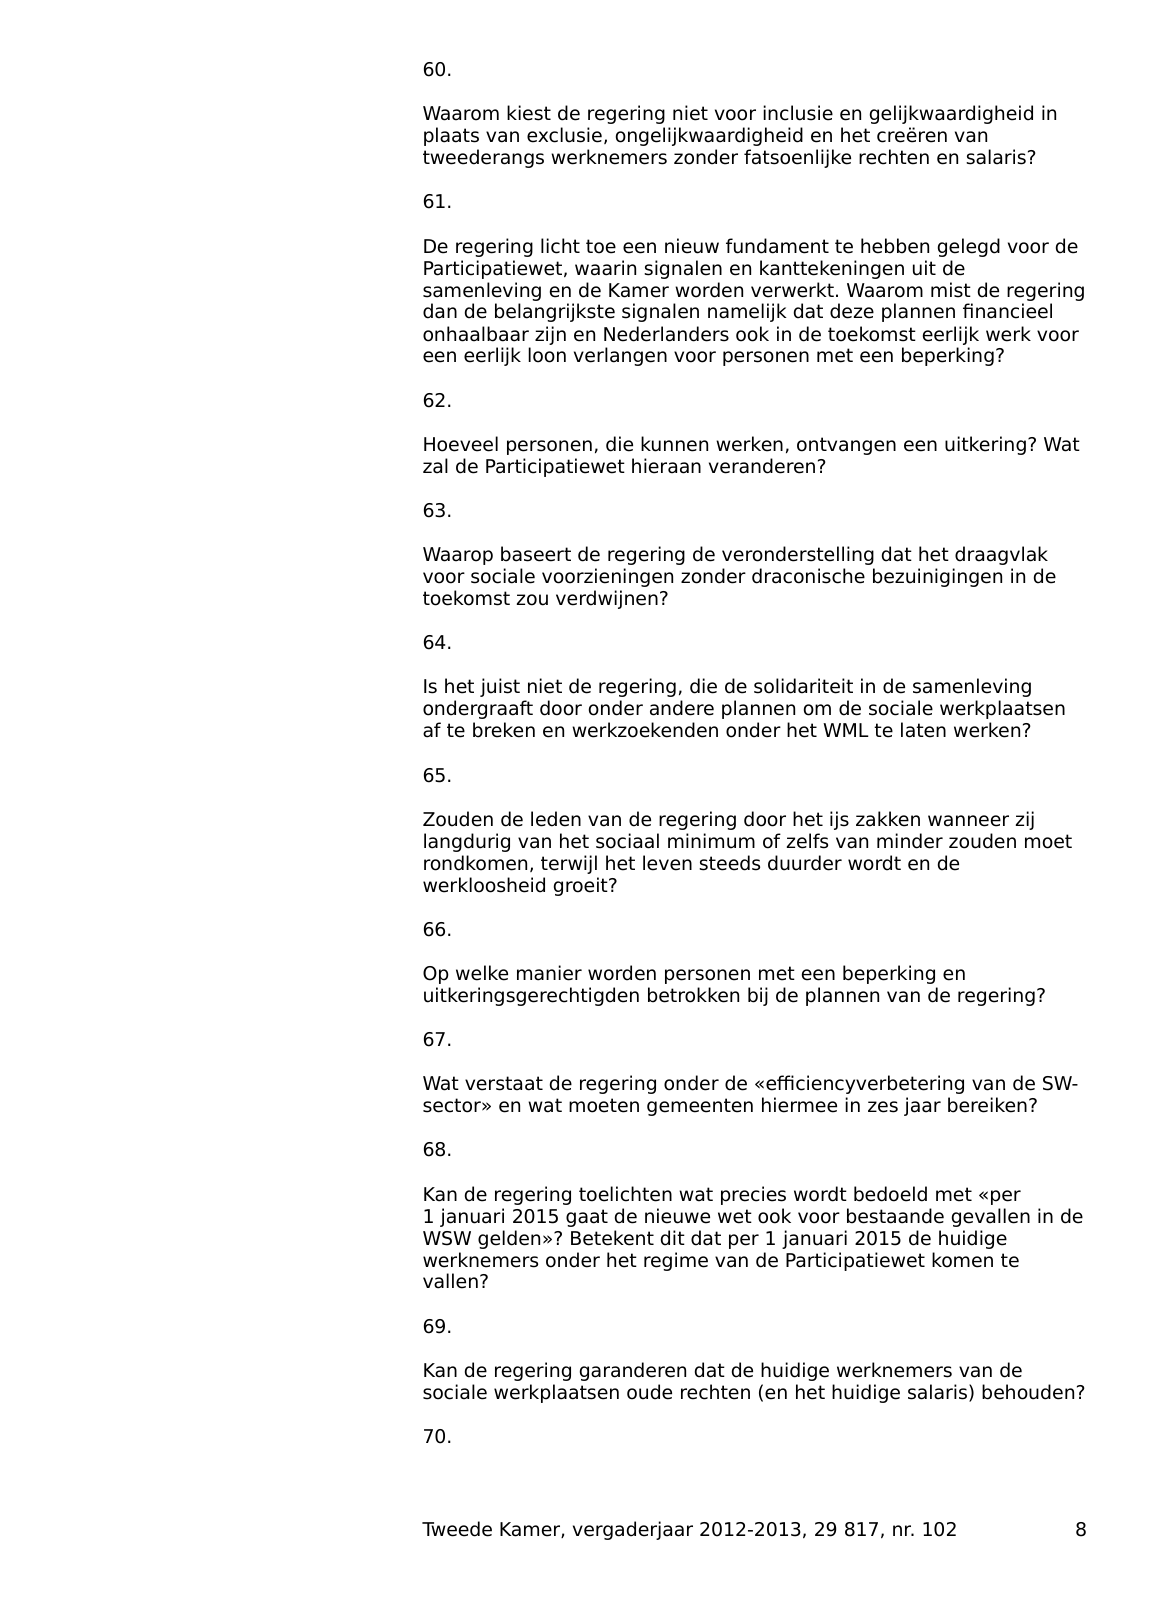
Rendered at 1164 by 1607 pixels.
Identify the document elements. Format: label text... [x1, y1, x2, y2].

text De regering licht toe een nieuw fundament te hebben gelegd voor de Participatiewet, waarin signalen en kanttekeningen uit de samenleving en de Kamer worden verwerkt. Waarom mist de regering dan de belangrijkste signalen namelijk dat deze plannen financieel onhaalbaar zijn en Nederlanders ook in de toekomst eerlijk werk voor een eerlijk loon verlangen voor personen met een beperking? [422, 236, 1087, 367]
text Waarom kiest de regering niet voor inclusie en gelijkwaardigheid in plaats van exclusie, ongelijkwaardigheid en het creëren van tweederangs werknemers zonder fatsoenlijke rechten en salaris? [422, 103, 1087, 169]
text Is het juist niet de regering, die de solidariteit in de samenleving ondergraaft door onder andere plannen om de sociale werkplaatsen af te breken en werkzoekenden onder het WML te laten werken? [422, 676, 1087, 742]
text 70. [422, 1426, 1087, 1448]
text Kan de regering garanderen dat de huidige werknemers van de sociale werkplaatsen oude rechten (en het huidige salaris) behouden? [422, 1360, 1087, 1404]
text 68. [422, 1139, 1087, 1161]
text 61. [422, 191, 1087, 213]
text 65. [422, 764, 1087, 786]
text 63. [422, 500, 1087, 522]
text Op welke manier worden personen met een beperking en uitkeringsgerechtigden betrokken bij de plannen van de regering? [422, 963, 1087, 1007]
text 64. [422, 632, 1087, 654]
text 69. [422, 1316, 1087, 1338]
text 66. [422, 919, 1087, 941]
text Kan de regering toelichten wat precies wordt bedoeld met «per 1 januari 2015 gaat de nieuwe wet ook voor bestaande gevallen in de WSW gelden»? Betekent dit dat per 1 januari 2015 de huidige werknemers onder het regime van de Participatiewet komen te vallen? [422, 1183, 1087, 1293]
text 62. [422, 389, 1087, 412]
text 67. [422, 1029, 1087, 1051]
text Hoeveel personen, die kunnen werken, ontvangen een uitkering? Wat zal de Participatiewet hieraan veranderen? [422, 434, 1087, 478]
text Zouden de leden van de regering door het ijs zakken wanneer zij langdurig van het sociaal minimum of zelfs van minder zouden moet rondkomen, terwijl het leven steeds duurder wordt en de werkloosheid groeit? [422, 809, 1087, 897]
text 60. [422, 59, 1087, 81]
text Waarop baseert de regering de veronderstelling dat het draagvlak voor sociale voorzieningen zonder draconische bezuinigingen in de toekomst zou verdwijnen? [422, 544, 1087, 610]
text Wat verstaat de regering onder de «efficiencyverbetering van de SW-sector» en wat moeten gemeenten hiermee in zes jaar bereiken? [422, 1073, 1087, 1117]
